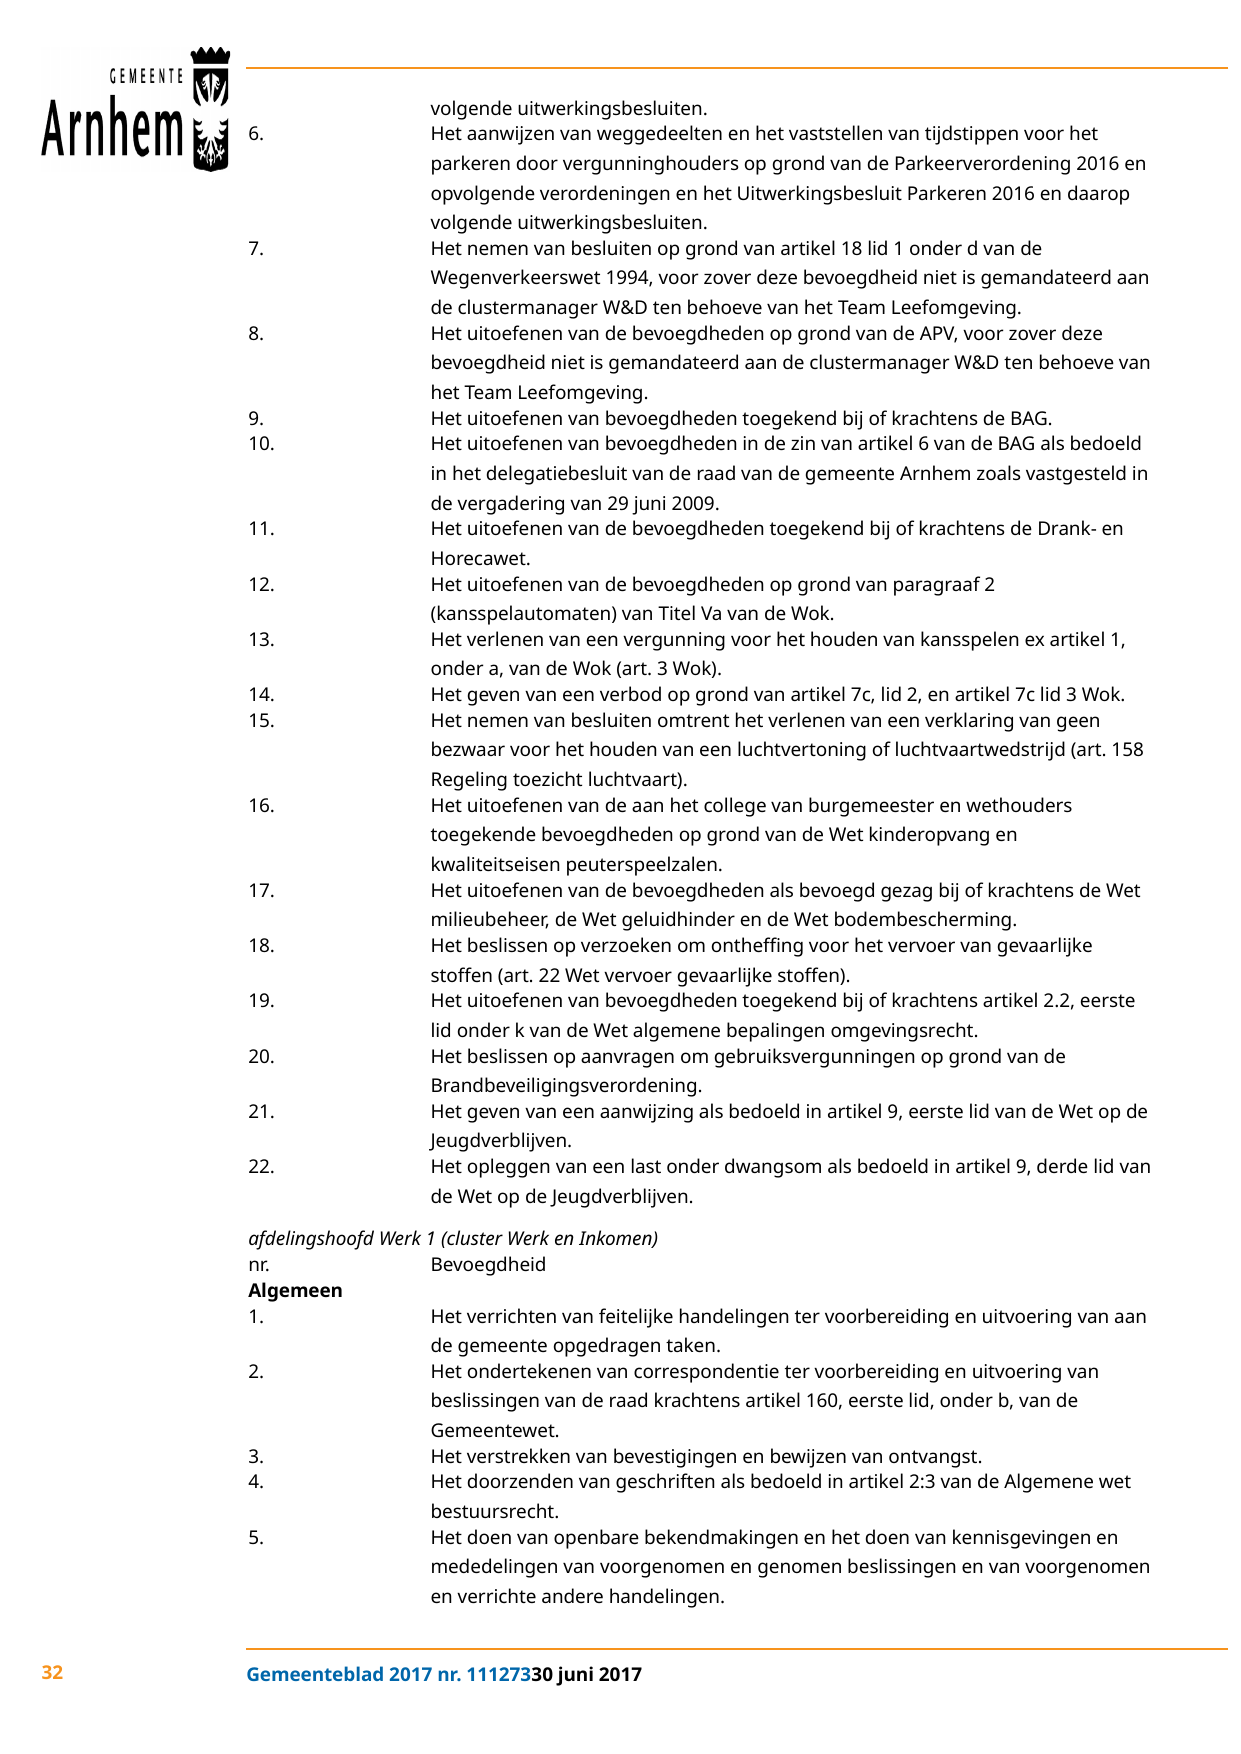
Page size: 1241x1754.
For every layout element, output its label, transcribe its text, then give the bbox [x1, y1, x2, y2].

table_cell Het uitoefenen van de bevoegdheden op grond van paragraaf 2 (kansspelautomaten) van Titel Va van de Wok. [430, 571, 1152, 626]
table_cell 7. [248, 235, 430, 320]
table_cell Het nemen van besluiten omtrent het verlenen van een verklaring van geen bezwaar voor het houden van een luchtvertoning of luchtvaartwedstrijd (art. 158 Regeling toezicht luchtvaart). [430, 707, 1152, 792]
table_cell Het verstrekken van bevestigingen en bewijzen van ontvangst. [430, 1443, 1152, 1469]
table_cell Het opleggen van een last onder dwangsom als bedoeld in artikel 9, derde lid van de Wet op de Jeugdverblijven. [430, 1154, 1152, 1209]
table_header Bevoegdheid [430, 1251, 1152, 1277]
table_header nr. [248, 1251, 430, 1277]
table_cell 11. [248, 515, 430, 571]
table_cell Het beslissen op aanvragen om gebruiksvergunningen op grond van de Brandbeveiligingsverordening. [430, 1043, 1152, 1098]
table_cell Het uitoefenen van bevoegdheden in de zin van artikel 6 van de BAG als bedoeld in het delegatiebesluit van de raad van de gemeente Arnhem zoals vastgesteld in de vergadering van 29 juni 2009. [430, 431, 1152, 515]
table_cell 21. [248, 1098, 430, 1153]
table_cell 9. [248, 405, 430, 431]
table_cell Het aanwijzen van weggedeelten en het vaststellen van tijdstippen voor het parkeren door vergunninghouders op grond van de Parkeerverordening 2016 en opvolgende verordeningen en het Uitwerkingsbesluit Parkeren 2016 en daarop volgende uitwerkingsbesluiten. [430, 121, 1152, 235]
table_cell 13. [248, 626, 430, 681]
table_cell Het uitoefenen van de aan het college van burgemeester en wethouders toegekende bevoegdheden op grond van de Wet kinderopvang en kwaliteitseisen peuterspeelzalen. [430, 792, 1152, 877]
table_cell Het ondertekenen van correspondentie ter voorbereiding en uitvoering van beslissingen van de raad krachtens artikel 160, eerste lid, onder b, van de Gemeentewet. [430, 1358, 1152, 1443]
text afdelingshoofd Werk 1 (cluster Werk en Inkomen) [248, 1226, 1152, 1251]
table_cell 8. [248, 320, 430, 405]
table_cell Het verrichten van feitelijke handelingen ter voorbereiding en uitvoering van aan de gemeente opgedragen taken. [430, 1303, 1152, 1358]
table_cell 18. [248, 932, 430, 987]
table_cell 12. [248, 571, 430, 626]
table_cell 5. [248, 1524, 430, 1609]
table_cell 14. [248, 681, 430, 707]
table_cell [248, 95, 430, 121]
table_cell Het uitoefenen van de bevoegdheden als bevoegd gezag bij of krachtens de Wet milieubeheer, de Wet geluidhinder en de Wet bodembescherming. [430, 877, 1152, 932]
table_cell Het beslissen op verzoeken om ontheffing voor het vervoer van gevaarlijke stoffen (art. 22 Wet vervoer gevaarlijke stoffen). [430, 932, 1152, 987]
table_cell Het verlenen van een vergunning voor het houden van kansspelen ex artikel 1, onder a, van de Wok (art. 3 Wok). [430, 626, 1152, 681]
table_cell Het uitoefenen van bevoegdheden toegekend bij of krachtens de BAG. [430, 405, 1152, 431]
table_cell 3. [248, 1443, 430, 1469]
picture [41, 47, 231, 172]
table_cell Het doorzenden van geschriften als bedoeld in artikel 2:3 van de Algemene wet bestuursrecht. [430, 1469, 1152, 1524]
table_cell 6. [248, 121, 430, 235]
table_cell 2. [248, 1358, 430, 1443]
table_cell Het geven van een aanwijzing als bedoeld in artikel 9, eerste lid van de Wet op de Jeugdverblijven. [430, 1098, 1152, 1153]
table_cell Het nemen van besluiten op grond van artikel 18 lid 1 onder d van de Wegenverkeerswet 1994, voor zover deze bevoegdheid niet is gemandateerd aan de clustermanager W&D ten behoeve van het Team Leefomgeving. [430, 235, 1152, 320]
table_cell Het uitoefenen van de bevoegdheden toegekend bij of krachtens de Drank- en Horecawet. [430, 515, 1152, 571]
table_cell 19. [248, 988, 430, 1043]
table_cell 20. [248, 1043, 430, 1098]
table_cell Algemeen [248, 1277, 1152, 1303]
table_cell 4. [248, 1469, 430, 1524]
table_cell 10. [248, 431, 430, 515]
table_cell 17. [248, 877, 430, 932]
table_cell Het uitoefenen van de bevoegdheden op grond van de APV, voor zover deze bevoegdheid niet is gemandateerd aan de clustermanager W&D ten behoeve van het Team Leefomgeving. [430, 320, 1152, 405]
table_cell 22. [248, 1154, 430, 1209]
table_cell volgende uitwerkingsbesluiten. [430, 95, 1152, 121]
table_cell 1. [248, 1303, 430, 1358]
table_cell Het geven van een verbod op grond van artikel 7c, lid 2, en artikel 7c lid 3 Wok. [430, 681, 1152, 707]
table_cell Het doen van openbare bekendmakingen en het doen van kennisgevingen en mededelingen van voorgenomen en genomen beslissingen en van voorgenomen en verrichte andere handelingen. [430, 1524, 1152, 1609]
table_cell 16. [248, 792, 430, 877]
table_cell 15. [248, 707, 430, 792]
table_cell Het uitoefenen van bevoegdheden toegekend bij of krachtens artikel 2.2, eerste lid onder k van de Wet algemene bepalingen omgevingsrecht. [430, 988, 1152, 1043]
